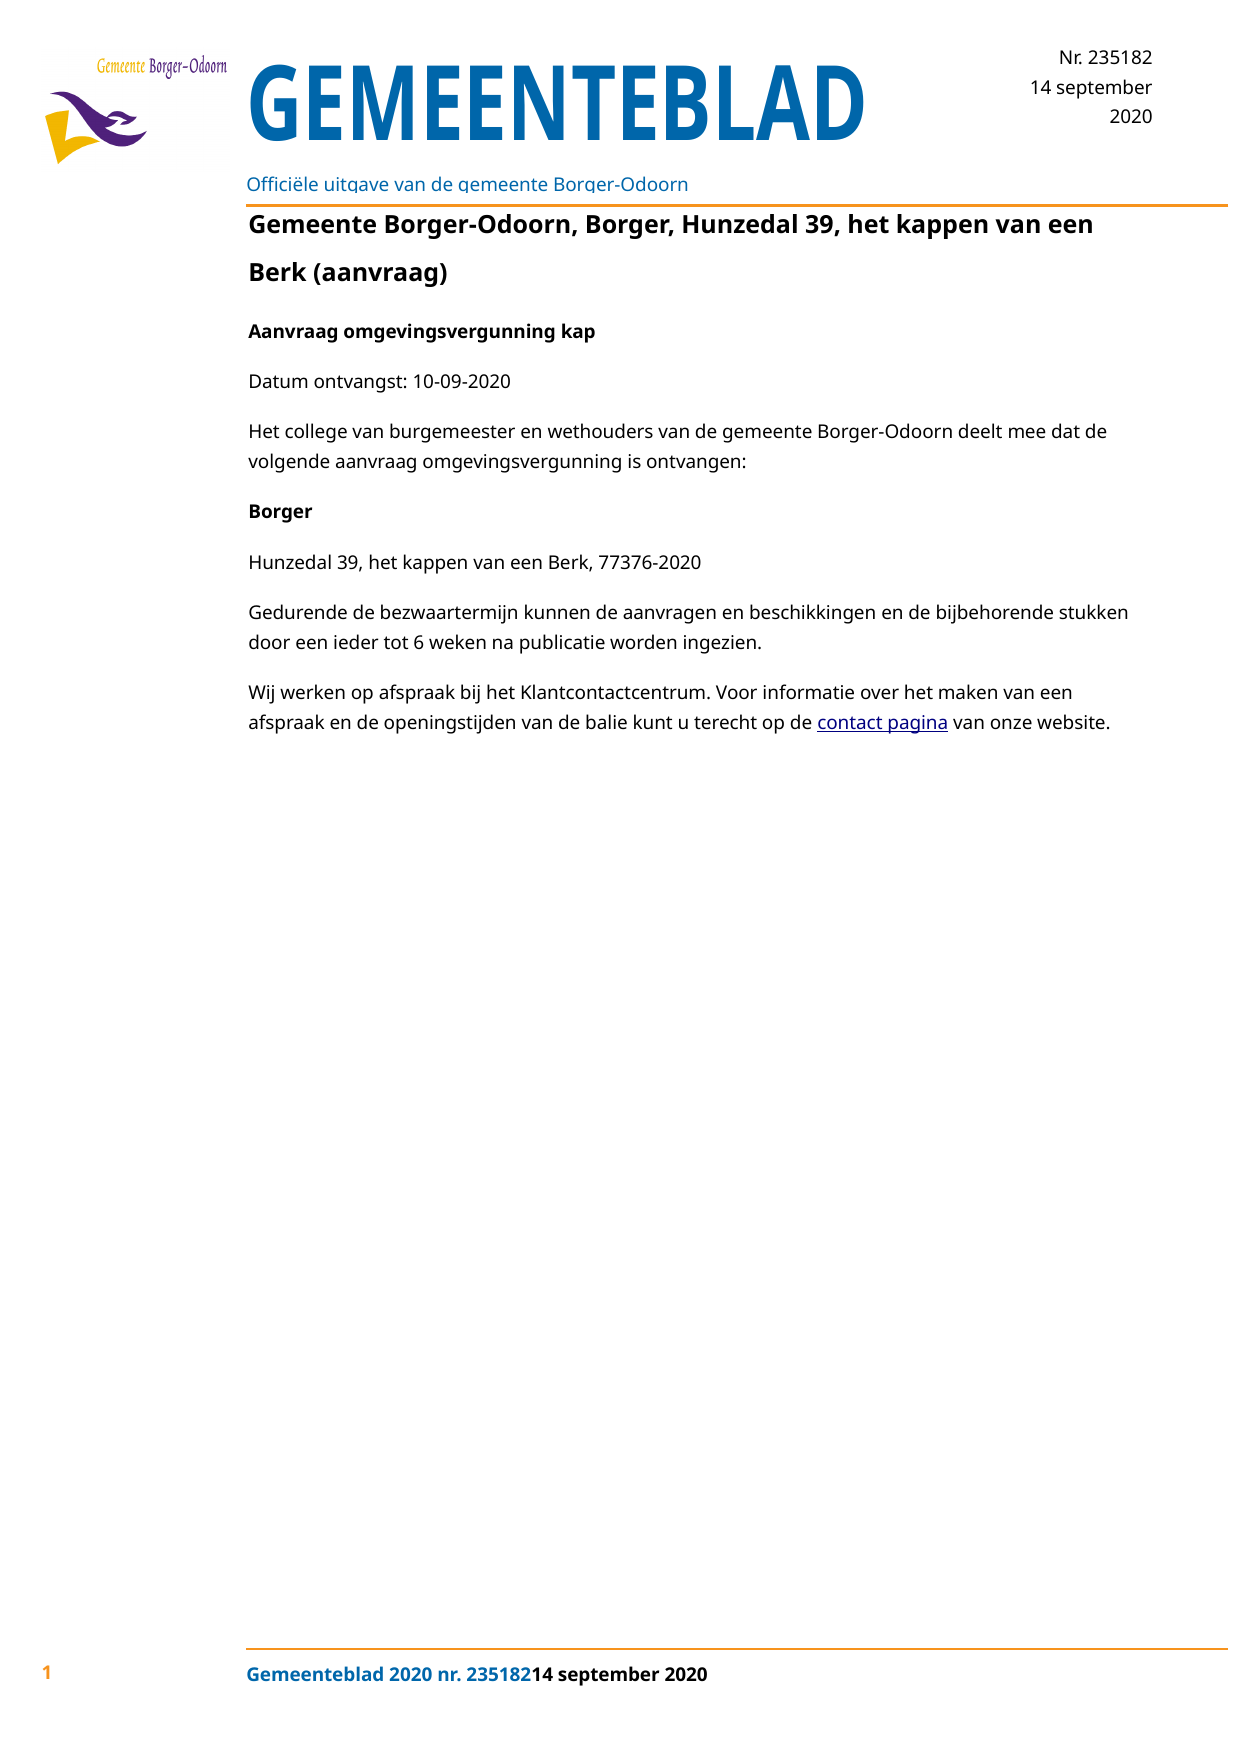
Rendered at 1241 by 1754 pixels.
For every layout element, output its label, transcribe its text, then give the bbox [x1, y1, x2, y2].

text Het college van burgemeester en wethouders van de gemeente Borger-Odoorn deelt mee dat de volgende aanvraag omgevingsvergunning is ontvangen: [248, 419, 1152, 474]
text Wij werken op afspraak bij het Klantcontactcentrum. Voor informatie over het maken van een afspraak en de openingstijden van de balie kunt u terecht op de contact pagina van onze website. [248, 679, 1152, 735]
text Borger [248, 499, 1152, 524]
text Aanvraag omgevingsvergunning kap [248, 318, 1152, 344]
text Gedurende de bezwaartermijn kunnen de aanvragen en beschikkingen en de bijbehorende stukken door een ieder tot 6 weken na publicatie worden ingezien. [248, 599, 1152, 655]
text Hunzedal 39, het kappen van een Berk, 77376-2020 [248, 549, 1152, 575]
picture [41, 47, 231, 172]
text Datum ontvangst: 10-09-2020 [248, 368, 1152, 394]
text Gemeente Borger-Odoorn, Borger, Hunzedal 39, het kappen van een Berk (aanvraag) [248, 207, 1152, 288]
